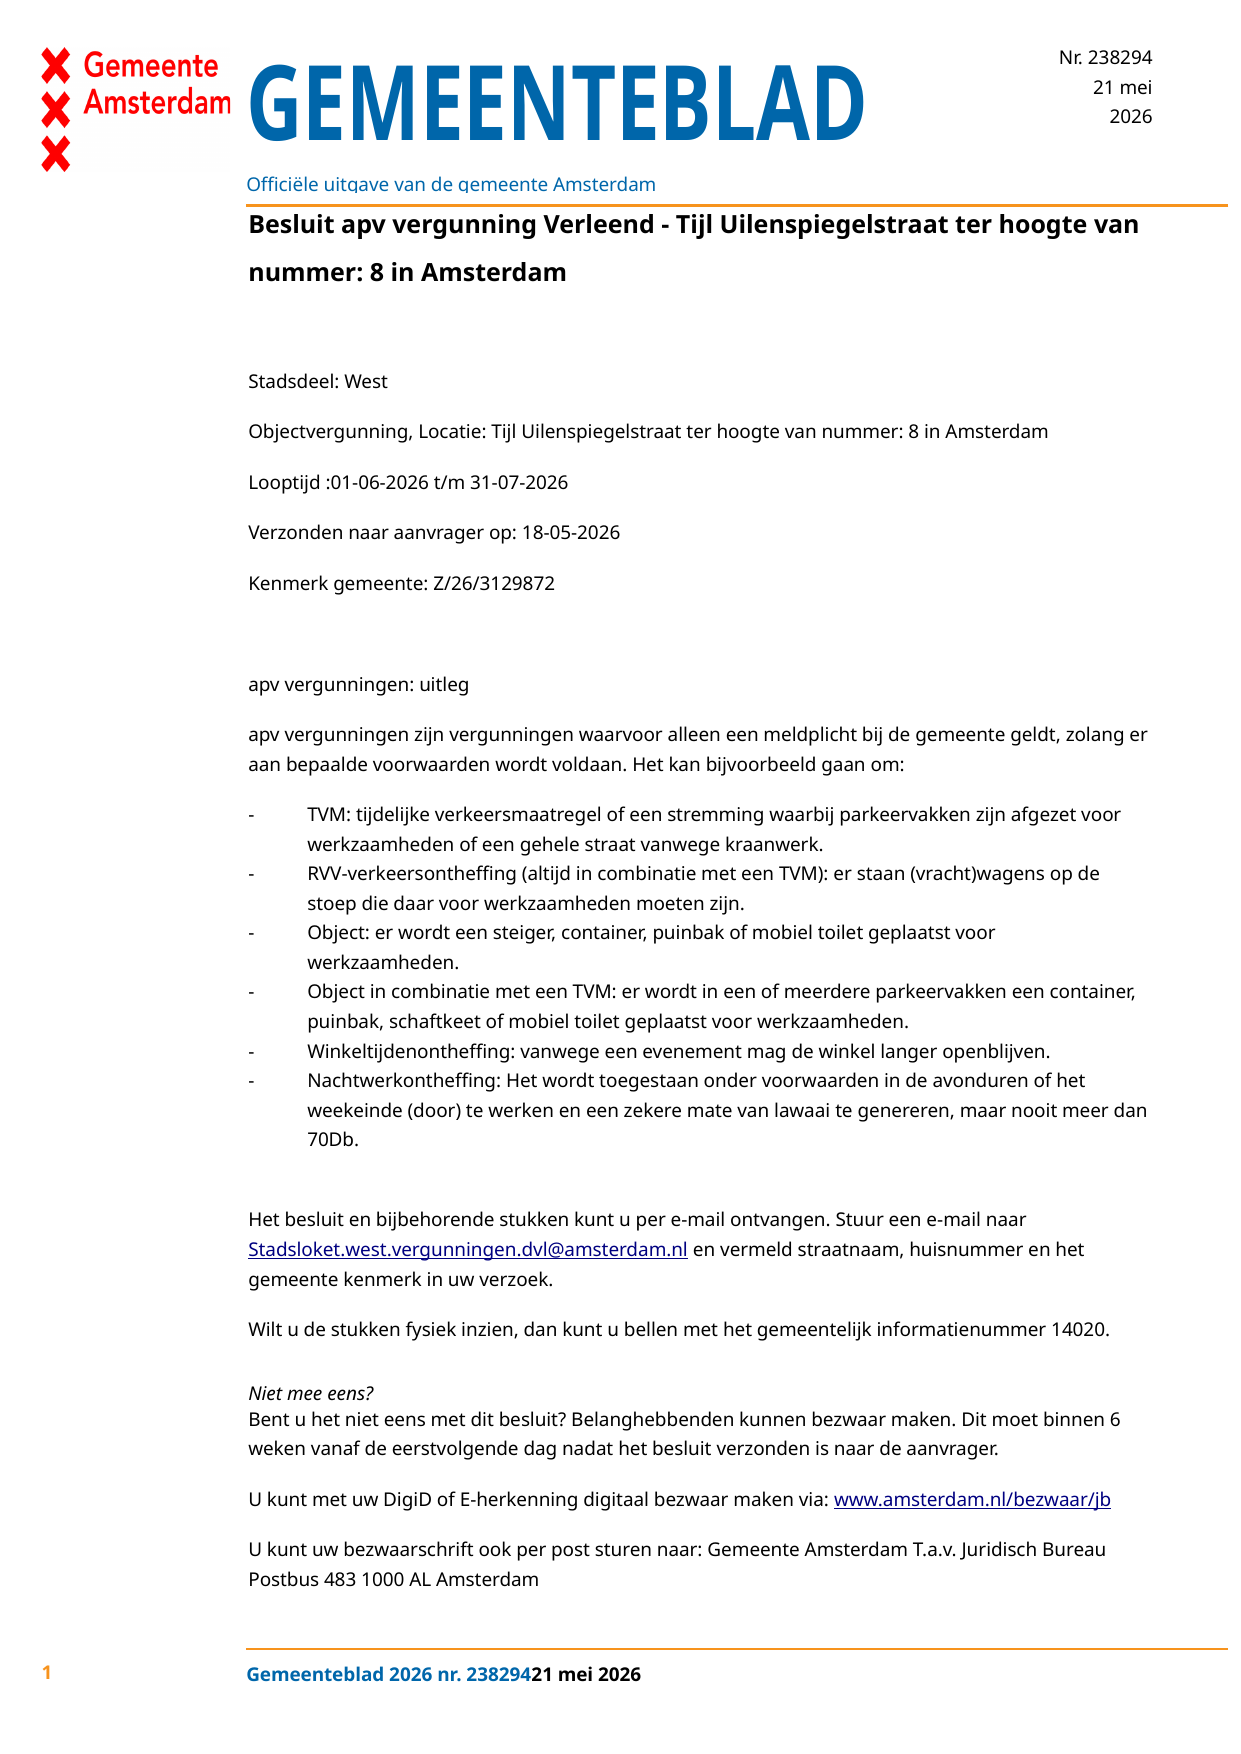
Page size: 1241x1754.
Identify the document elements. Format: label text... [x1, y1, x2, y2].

text Objectvergunning, Locatie: Tijl Uilenspiegelstraat ter hoogte van nummer: 8 in Amsterdam [248, 419, 1152, 444]
text apv vergunningen zijn vergunningen waarvoor alleen een meldplicht bij de gemeente geldt, zolang er aan bepaalde voorwaarden wordt voldaan. Het kan bijvoorbeeld gaan om: [248, 721, 1152, 777]
text Stadsdeel: West [248, 368, 1152, 394]
list Winkeltijdenontheffing: vanwege een evenement mag de winkel langer openblijven. [248, 1038, 1152, 1064]
text Bent u het niet eens met dit besluit? Belanghebbenden kunnen bezwaar maken. Dit moet binnen 6 weken vanaf de eerstvolgende dag nadat het besluit verzonden is naar de aanvrager. [248, 1406, 1152, 1461]
picture [41, 47, 231, 172]
text Wilt u de stukken fysiek inzien, dan kunt u bellen met het gemeentelijk informatienummer 14020. [248, 1316, 1152, 1342]
list Object: er wordt een steiger, container, puinbak of mobiel toilet geplaatst voor werkzaamheden. [248, 919, 1152, 975]
text Niet mee eens? [248, 1380, 1152, 1406]
text Kenmerk gemeente: Z/26/3129872 [248, 570, 1152, 596]
text apv vergunningen: uitleg [248, 671, 1152, 697]
list Nachtwerkontheffing: Het wordt toegestaan onder voorwaarden in de avonduren of het weekeinde (door) te werken en een zekere mate van lawaai te genereren, maar nooit meer dan 70Db. [248, 1067, 1152, 1152]
list Object in combinatie met een TVM: er wordt in een of meerdere parkeervakken een container, puinbak, schaftkeet of mobiel toilet geplaatst voor werkzaamheden. [248, 979, 1152, 1034]
list RVV-verkeersontheffing (altijd in combinatie met een TVM): er staan (vracht)wagens op de stoep die daar voor werkzaamheden moeten zijn. [248, 860, 1152, 916]
text Looptijd :01-06-2026 t/m 31-07-2026 [248, 469, 1152, 495]
text U kunt uw bezwaarschrift ook per post sturen naar: Gemeente Amsterdam T.a.v. Juridisch Bureau Postbus 483 1000 AL Amsterdam [248, 1536, 1152, 1592]
text U kunt met uw DigiD of E-herkenning digitaal bezwaar maken via: www.amsterdam.nl/bezwaar/jb [248, 1486, 1152, 1512]
list TVM: tijdelijke verkeersmaatregel of een stremming waarbij parkeervakken zijn afgezet voor werkzaamheden of een gehele straat vanwege kraanwerk. [248, 801, 1152, 857]
text Besluit apv vergunning Verleend - Tijl Uilenspiegelstraat ter hoogte van nummer: 8 in Amsterdam [248, 207, 1152, 288]
text Verzonden naar aanvrager op: 18-05-2026 [248, 519, 1152, 545]
text Het besluit en bijbehorende stukken kunt u per e-mail ontvangen. Stuur een e-mail naar Stadsloket.west.vergunningen.dvl@amsterdam.nl en vermeld straatnaam, huisnummer en het gemeente kenmerk in uw verzoek. [248, 1207, 1152, 1292]
